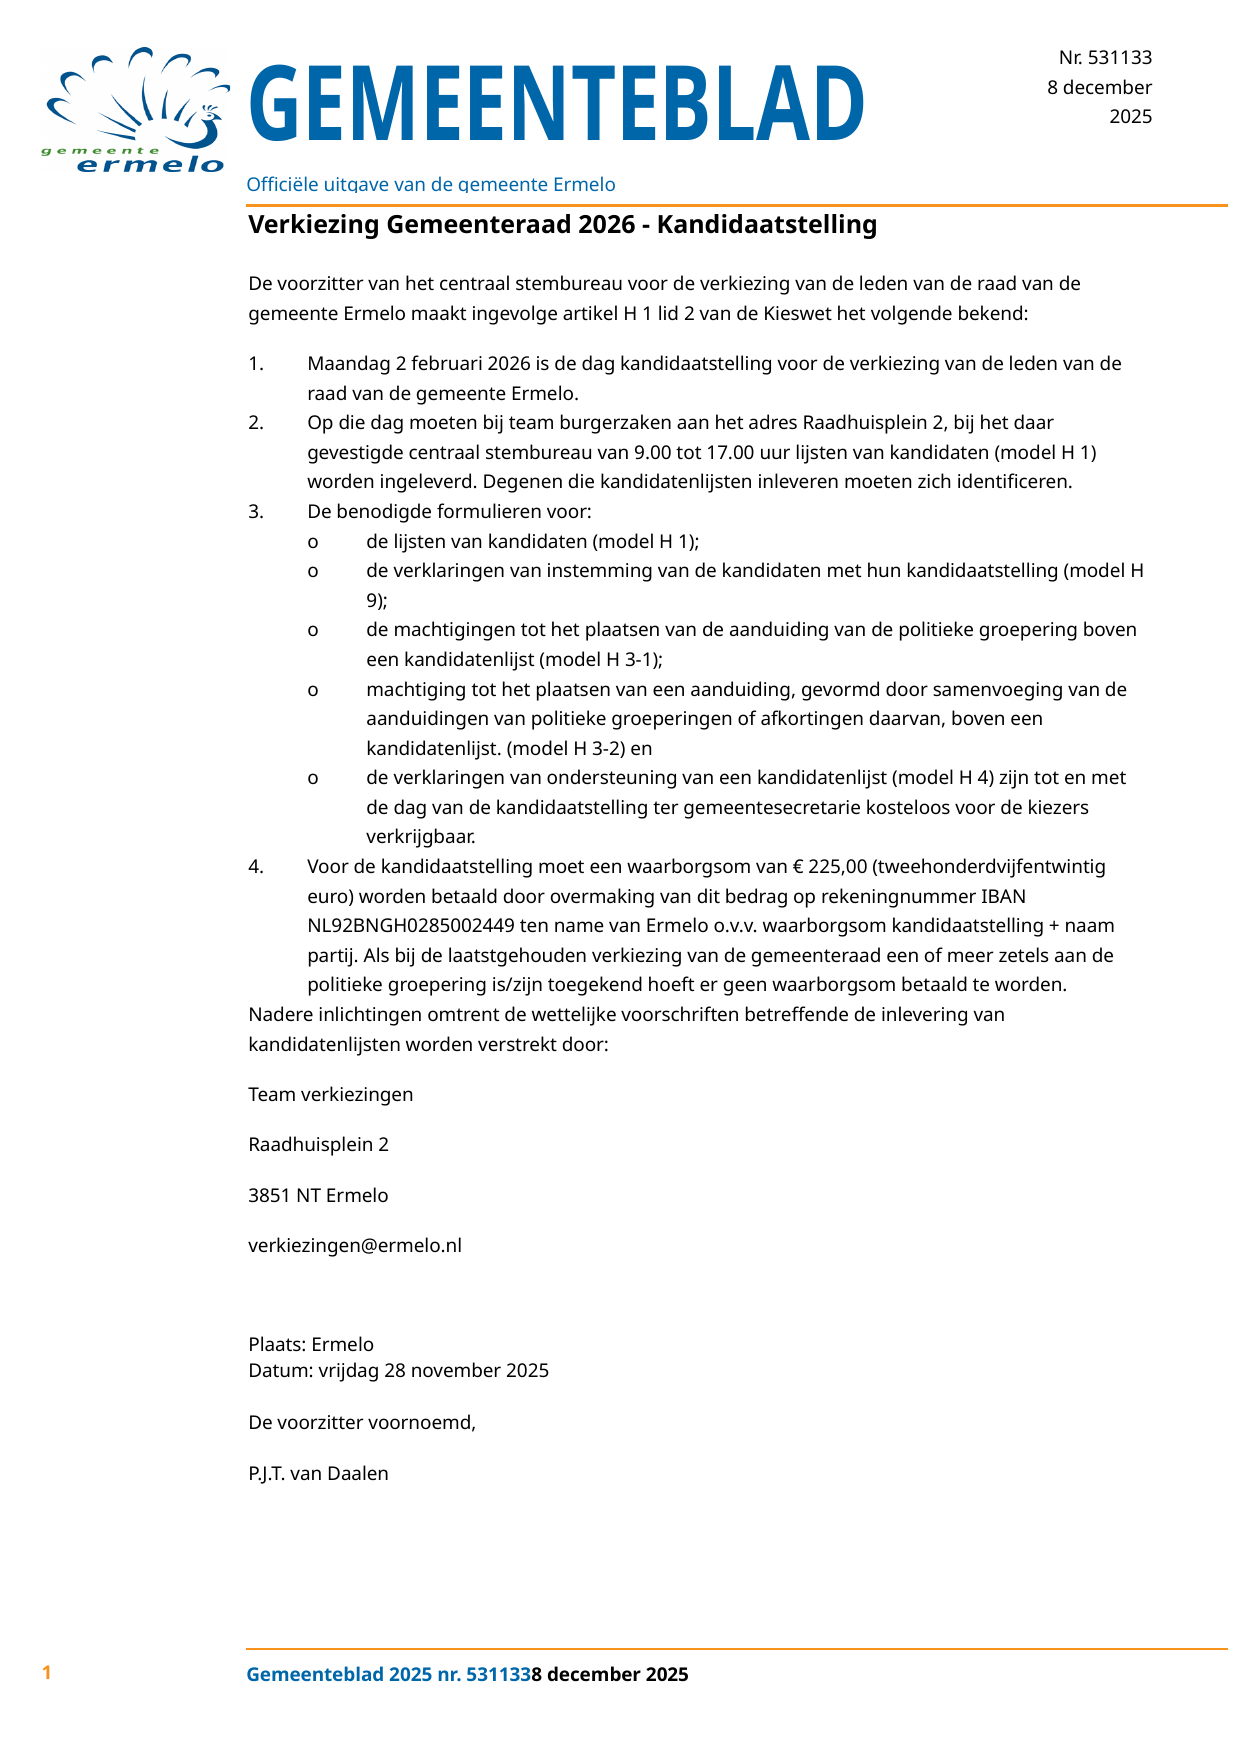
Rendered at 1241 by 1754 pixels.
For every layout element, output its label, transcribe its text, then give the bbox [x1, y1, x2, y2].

text Verkiezing Gemeenteraad 2026 - Kandidaatstelling [248, 207, 1152, 241]
list de verklaringen van instemming van de kandidaten met hun kandidaatstelling (model H 9); [307, 557, 1152, 613]
list Voor de kandidaatstelling moet een waarborgsom van € 225,00 (tweehonderdvijfentwintig euro) worden betaald door overmaking van dit bedrag op rekeningnummer IBAN NL92BNGH0285002449 ten name van Ermelo o.v.v. waarborgsom kandidaatstelling + naam partij. Als bij de laatstgehouden verkiezing van de gemeenteraad een of meer zetels aan de politieke groepering is/zijn toegekend hoeft er geen waarborgsom betaald te worden. [248, 853, 1152, 997]
list Maandag 2 februari 2026 is de dag kandidaatstelling voor de verkiezing van de leden van de raad van de gemeente Ermelo. [248, 350, 1152, 406]
text P.J.T. van Daalen [248, 1460, 1152, 1486]
text Datum: vrijdag 28 november 2025 [248, 1357, 1152, 1383]
text 3851 NT Ermelo [248, 1182, 1152, 1208]
list de verklaringen van ondersteuning van een kandidatenlijst (model H 4) zijn tot en met de dag van de kandidaatstelling ter gemeentesecretarie kosteloos voor de kiezers verkrijgbaar. [307, 764, 1152, 849]
list Op die dag moeten bij team burgerzaken aan het adres Raadhuisplein 2, bij het daar gevestigde centraal stembureau van 9.00 tot 17.00 uur lijsten van kandidaten (model H 1) worden ingeleverd. Degenen die kandidatenlijsten inleveren moeten zich identificeren. [248, 409, 1152, 494]
text De voorzitter voornoemd, [248, 1409, 1152, 1434]
text De voorzitter van het centraal stembureau voor de verkiezing van de leden van de raad van de gemeente Ermelo maakt ingevolge artikel H 1 lid 2 van de Kieswet het volgende bekend: [248, 270, 1152, 326]
list De benodigde formulieren voor: [248, 498, 1152, 524]
text verkiezingen@ermelo.nl [248, 1232, 1152, 1258]
text Raadhuisplein 2 [248, 1132, 1152, 1157]
text Team verkiezingen [248, 1081, 1152, 1107]
list machtiging tot het plaatsen van een aanduiding, gevormd door samenvoeging van de aanduidingen van politieke groeperingen of afkortingen daarvan, boven een kandidatenlijst. (model H 3-2) en [307, 676, 1152, 761]
text Nadere inlichtingen omtrent de wettelijke voorschriften betreffende de inlevering van kandidatenlijsten worden verstrekt door: [248, 1001, 1152, 1056]
list de machtigingen tot het plaatsen van de aanduiding van de politieke groepering boven een kandidatenlijst (model H 3-1); [307, 617, 1152, 672]
picture [41, 47, 231, 172]
list de lijsten van kandidaten (model H 1); [307, 528, 1152, 553]
text Plaats: Ermelo [248, 1332, 1152, 1357]
